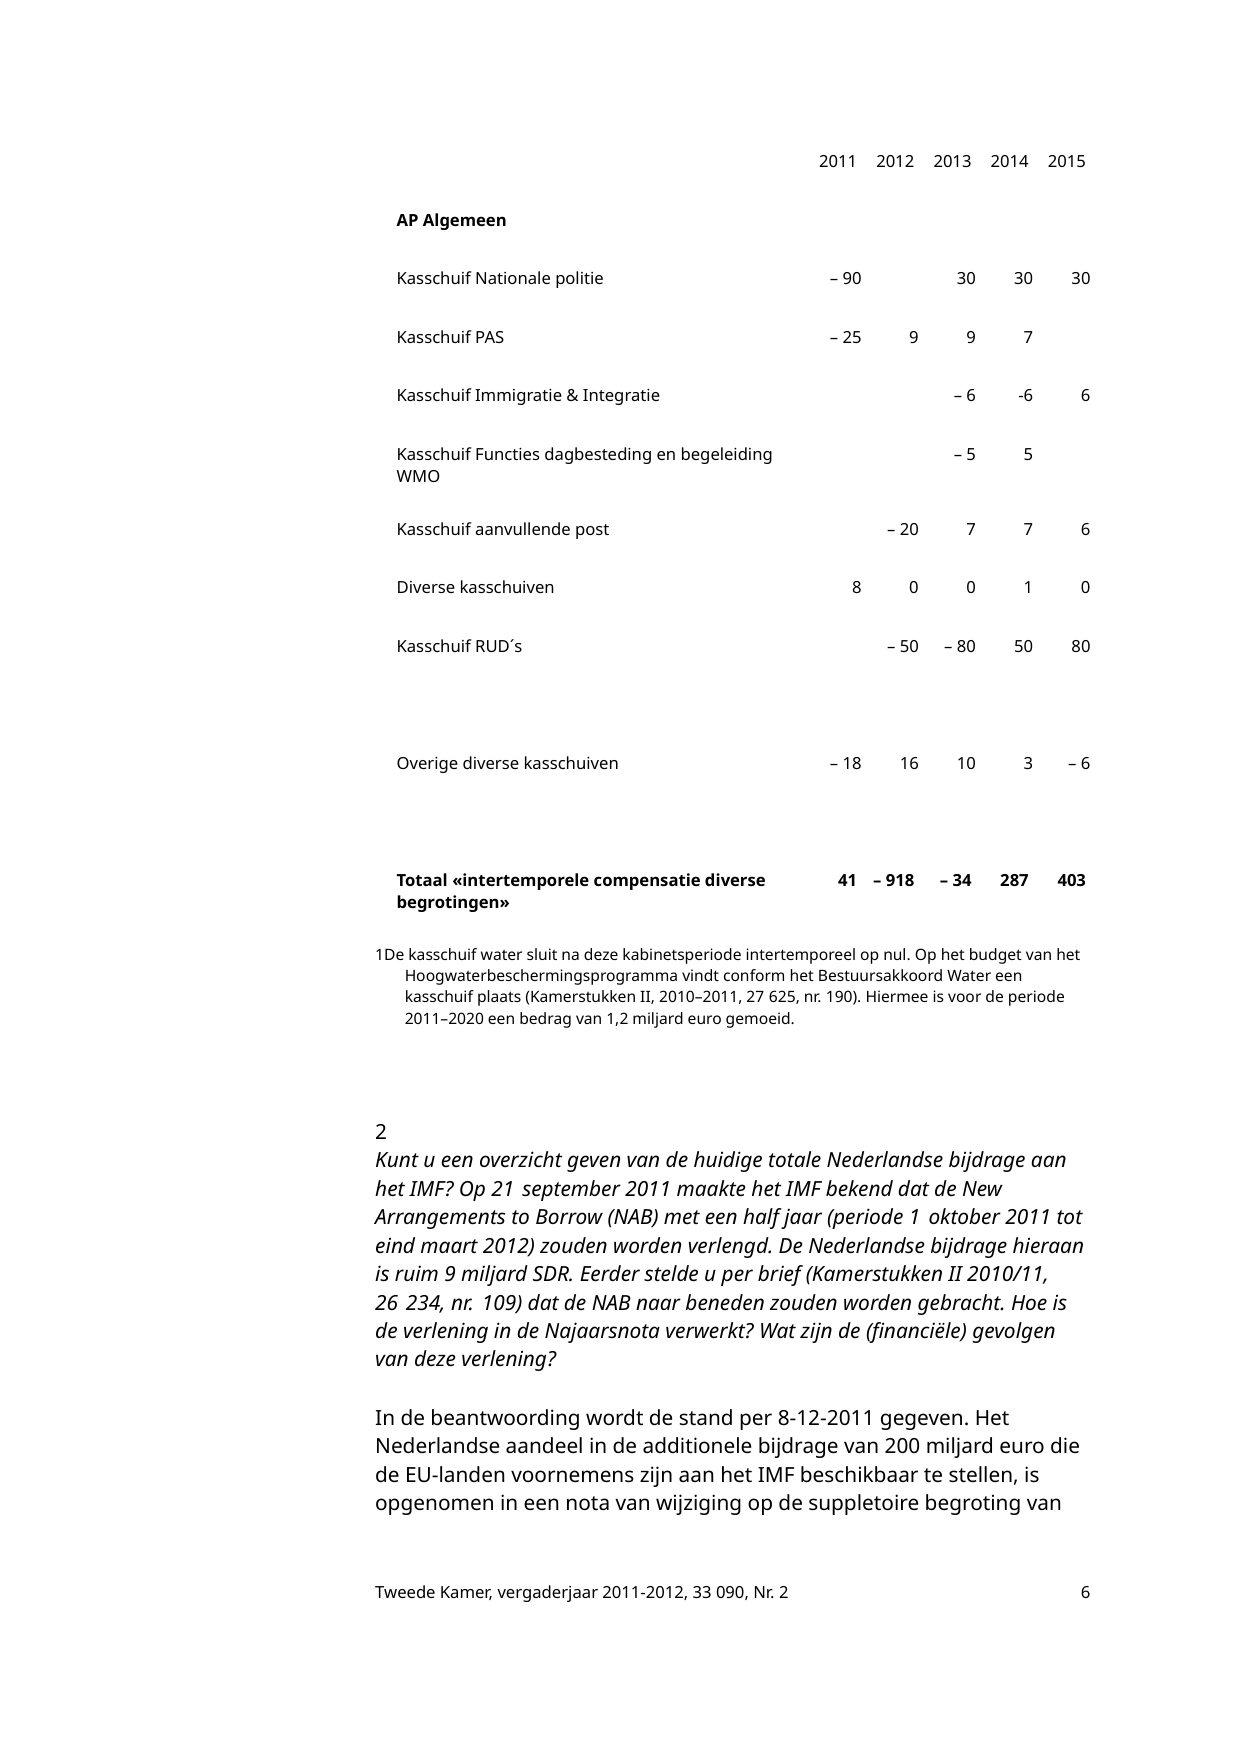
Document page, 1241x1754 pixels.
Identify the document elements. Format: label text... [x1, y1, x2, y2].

text Kunt u een overzicht geven van de huidige totale Nederlandse bijdrage aan het IMF? Op 21 september 2011 maakte het IMF bekend dat de New Arrangements to Borrow (NAB) met een half jaar (periode 1 oktober 2011 tot eind maart 2012) zouden worden verlengd. De Nederlandse bijdrage hieraan is ruim 9 miljard SDR. Eerder stelde u per brief (Kamerstukken II 2010/11, 26 234, nr. 109) dat de NAB naar beneden zouden worden gebracht. Hoe is de verlening in de Najaarsnota verwerkt? Wat zijn de (financiële) gevolgen van deze verlening? [375, 1146, 1090, 1373]
table_cell [375, 442, 396, 518]
table_cell – 50 [861, 635, 918, 693]
table_cell [375, 267, 396, 325]
table_cell 8 [804, 576, 861, 634]
table_cell [375, 325, 396, 384]
table_cell 30 [919, 267, 976, 325]
table_cell 403 [1033, 868, 1090, 944]
table_cell [861, 810, 918, 868]
table_cell AP Algemeen [396, 209, 804, 267]
table_cell [804, 442, 861, 518]
table_cell [804, 635, 861, 693]
table_cell [976, 693, 1033, 751]
table_cell 41 [804, 868, 861, 944]
text 2 [375, 1117, 1090, 1146]
table_header 2015 [1033, 150, 1090, 208]
table_cell [375, 576, 396, 634]
table_cell – 918 [861, 868, 918, 944]
table_cell Kasschuif Functies dagbesteding en begeleiding WMO [396, 442, 804, 518]
table_cell – 80 [919, 635, 976, 693]
table_cell Kasschuif Immigratie & Integratie [396, 384, 804, 442]
table_cell – 6 [919, 384, 976, 442]
table_cell – 25 [804, 325, 861, 384]
table_cell [861, 442, 918, 518]
table_header 2014 [976, 150, 1033, 208]
table_cell [804, 209, 861, 267]
table_header [375, 150, 396, 208]
table_cell – 90 [804, 267, 861, 325]
table_cell [919, 810, 976, 868]
table_cell 80 [1033, 635, 1090, 693]
table_cell 7 [976, 325, 1033, 384]
table_cell [976, 810, 1033, 868]
table_cell – 20 [861, 518, 918, 576]
table_header 2013 [919, 150, 976, 208]
table_cell [861, 267, 918, 325]
table_cell [919, 693, 976, 751]
table_cell [375, 635, 396, 693]
table_cell [919, 209, 976, 267]
table_cell 0 [861, 576, 918, 634]
table_cell 7 [976, 518, 1033, 576]
table_cell [1033, 325, 1090, 384]
table_header [396, 150, 804, 208]
table_cell 30 [1033, 267, 1090, 325]
table_cell -6 [976, 384, 1033, 442]
table_cell [804, 518, 861, 576]
table_cell [1033, 693, 1090, 751]
table_cell [804, 810, 861, 868]
table_cell 6 [1033, 518, 1090, 576]
table_cell – 6 [1033, 751, 1090, 810]
table_cell [396, 810, 804, 868]
table_cell 0 [919, 576, 976, 634]
table_cell Kasschuif RUD´s [396, 635, 804, 693]
table_cell 6 [1033, 384, 1090, 442]
table_cell [861, 209, 918, 267]
table_cell Kasschuif PAS [396, 325, 804, 384]
table_cell 9 [919, 325, 976, 384]
table_cell Kasschuif aanvullende post [396, 518, 804, 576]
text In de beantwoording wordt de stand per 8-12-2011 gegeven. Het Nederlandse aandeel in de additionele bijdrage van 200 miljard euro die de EU-landen voornemens zijn aan het IMF beschikbaar te stellen, is opgenomen in een nota van wijziging op de suppletoire begroting van [375, 1403, 1090, 1517]
table_cell Overige diverse kasschuiven [396, 751, 804, 810]
table_cell [804, 384, 861, 442]
table_cell [976, 209, 1033, 267]
table_cell [375, 518, 396, 576]
table_cell [1033, 442, 1090, 518]
table_cell [861, 693, 918, 751]
table_cell [1033, 209, 1090, 267]
table_cell [375, 693, 396, 751]
table_cell [375, 384, 396, 442]
table_cell – 18 [804, 751, 861, 810]
table_cell 3 [976, 751, 1033, 810]
table_cell 50 [976, 635, 1033, 693]
table_cell 16 [861, 751, 918, 810]
table_cell 1De kasschuif water sluit na deze kabinetsperiode intertemporeel op nul. Op het budget van het Hoogwaterbeschermingsprogramma vindt conform het Bestuursakkoord Water een kasschuif plaats (Kamerstukken II, 2010–2011, 27 625, nr. 190). Hiermee is voor de periode 2011–2020 een bedrag van 1,2 miljard euro gemoeid. [375, 944, 1090, 1059]
table_cell [396, 693, 804, 751]
table_cell 1 [976, 576, 1033, 634]
table_cell [375, 810, 396, 868]
table_header 2012 [861, 150, 918, 208]
table_header 2011 [804, 150, 861, 208]
table_cell [375, 751, 396, 810]
table_cell 287 [976, 868, 1033, 944]
table_cell 9 [861, 325, 918, 384]
table_cell Totaal «intertemporele compensatie diverse begrotingen» [396, 868, 804, 944]
table_cell [375, 868, 396, 944]
table_cell 0 [1033, 576, 1090, 634]
table_cell Kasschuif Nationale politie [396, 267, 804, 325]
table_cell 30 [976, 267, 1033, 325]
table_cell – 34 [919, 868, 976, 944]
table_cell [804, 693, 861, 751]
table_cell [1033, 810, 1090, 868]
table_cell 7 [919, 518, 976, 576]
table_cell [375, 209, 396, 267]
table_cell [861, 384, 918, 442]
table_cell 5 [976, 442, 1033, 518]
table_cell – 5 [919, 442, 976, 518]
table_cell 10 [919, 751, 976, 810]
table_cell Diverse kasschuiven [396, 576, 804, 634]
